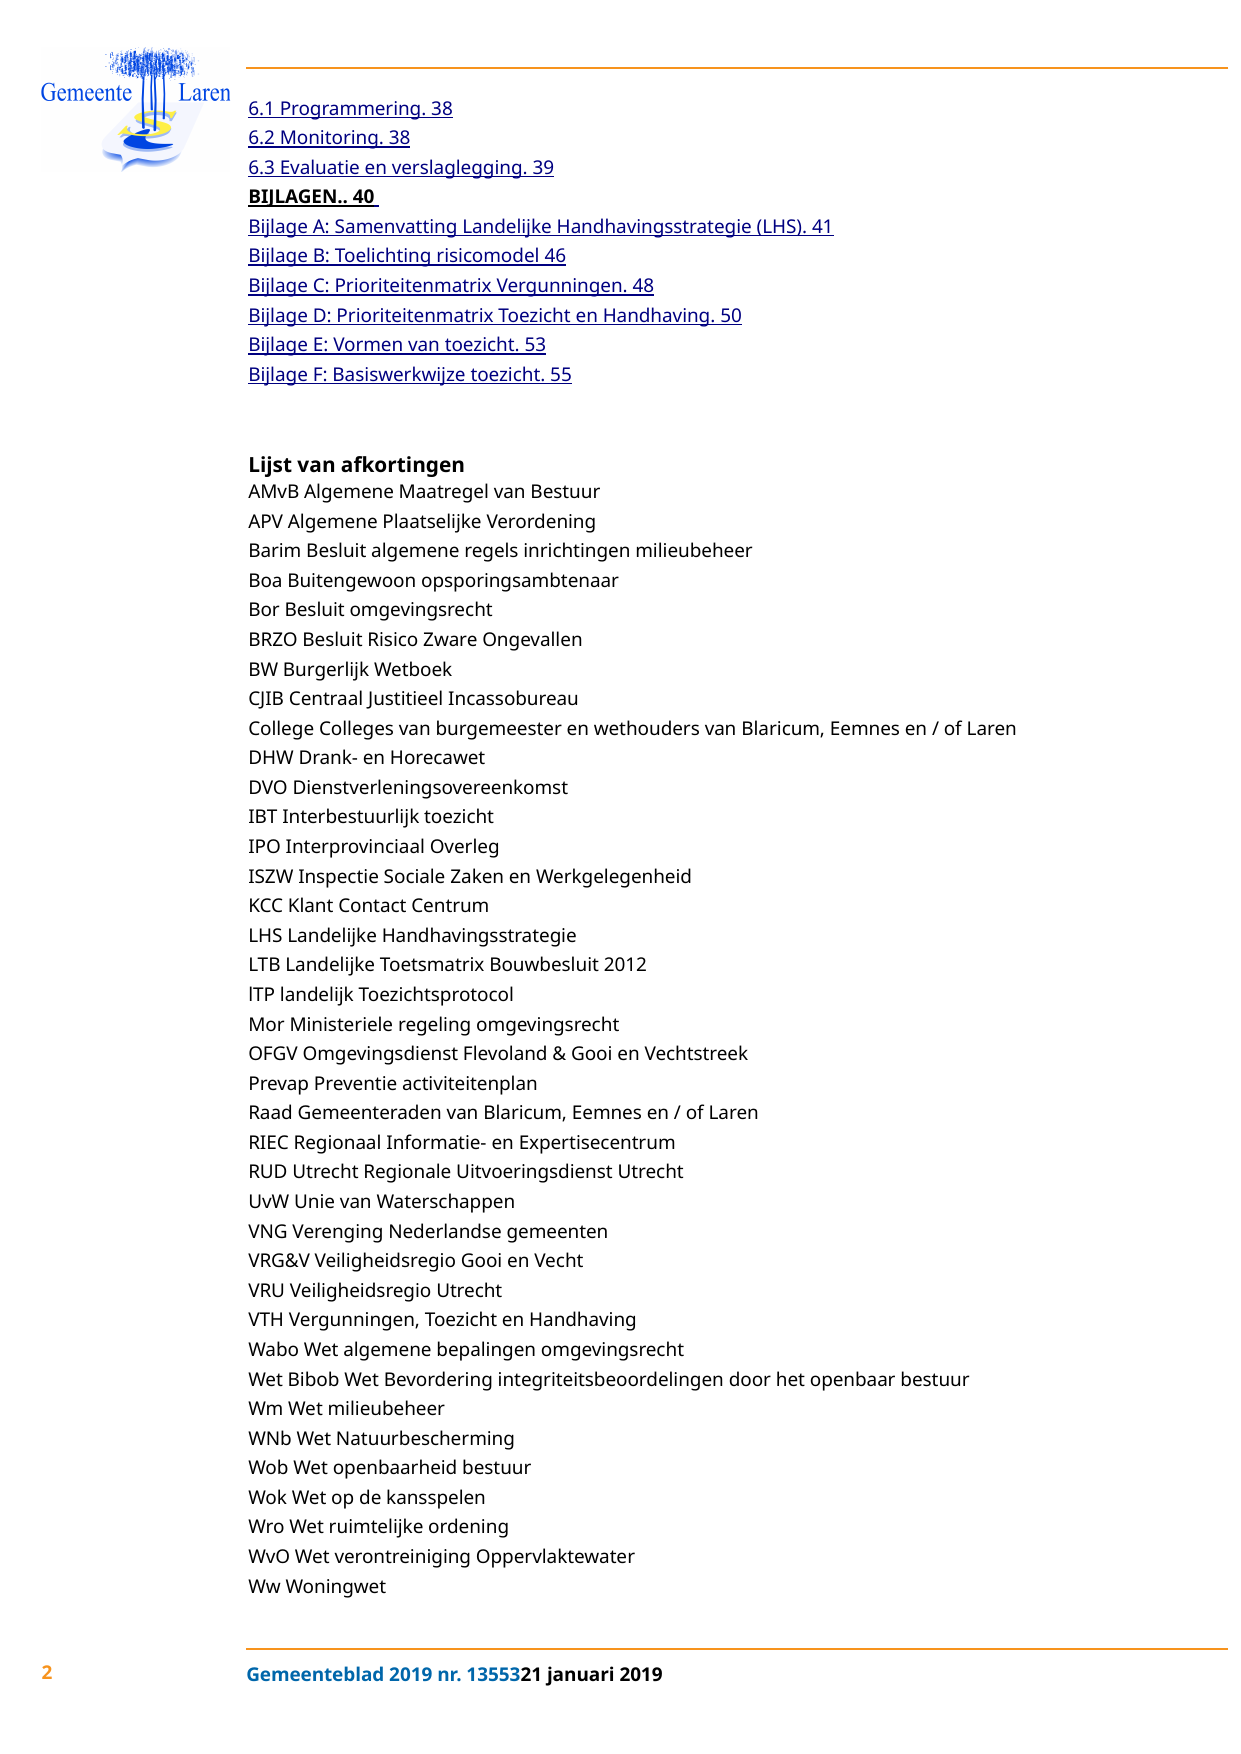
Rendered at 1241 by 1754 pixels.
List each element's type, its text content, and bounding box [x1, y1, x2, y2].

text VNG Verenging Nederlandse gemeenten [248, 1218, 1152, 1243]
text BIJLAGEN.. 40 [248, 183, 1152, 209]
text Boa Buitengewoon opsporingsambtenaar [248, 567, 1152, 593]
text Wm Wet milieubeheer [248, 1395, 1152, 1421]
text IPO Interprovinciaal Overleg [248, 833, 1152, 859]
text BW Burgerlijk Wetboek [248, 656, 1152, 681]
text Lijst van afkortingen [248, 450, 1152, 478]
text Bijlage B: Toelichting risicomodel 46 [248, 243, 1152, 268]
text RIEC Regionaal Informatie- en Expertisecentrum [248, 1129, 1152, 1155]
text Mor Ministeriele regeling omgevingsrecht [248, 1011, 1152, 1036]
text VRU Veiligheidsregio Utrecht [248, 1277, 1152, 1303]
text VTH Vergunningen, Toezicht en Handhaving [248, 1307, 1152, 1332]
picture [41, 47, 231, 172]
text WNb Wet Natuurbescherming [248, 1425, 1152, 1451]
text 6.3 Evaluatie en verslaglegging. 39 [248, 154, 1152, 180]
text IBT Interbestuurlijk toezicht [248, 804, 1152, 829]
text Wok Wet op de kansspelen [248, 1484, 1152, 1510]
text 6.2 Monitoring. 38 [248, 124, 1152, 150]
text Wet Bibob Wet Bevordering integriteitsbeoordelingen door het openbaar bestuur [248, 1366, 1152, 1391]
text Wro Wet ruimtelijke ordening [248, 1514, 1152, 1539]
text lTP landelijk Toezichtsprotocol [248, 981, 1152, 1007]
text UvW Unie van Waterschappen [248, 1188, 1152, 1214]
text Raad Gemeenteraden van Blaricum, Eemnes en / of Laren [248, 1099, 1152, 1125]
text LHS Landelijke Handhavingsstrategie [248, 922, 1152, 948]
text Barim Besluit algemene regels inrichtingen milieubeheer [248, 537, 1152, 563]
text APV Algemene Plaatselijke Verordening [248, 508, 1152, 533]
text Ww Woningwet [248, 1573, 1152, 1598]
text WvO Wet verontreiniging Oppervlaktewater [248, 1543, 1152, 1569]
text ISZW Inspectie Sociale Zaken en Werkgelegenheid [248, 863, 1152, 888]
text Prevap Preventie activiteitenplan [248, 1070, 1152, 1096]
text Bor Besluit omgevingsrecht [248, 597, 1152, 622]
text College Colleges van burgemeester en wethouders van Blaricum, Eemnes en / of Laren [248, 715, 1152, 741]
text Bijlage F: Basiswerkwijze toezicht. 55 [248, 361, 1152, 387]
text CJIB Centraal Justitieel Incassobureau [248, 685, 1152, 711]
text AMvB Algemene Maatregel van Bestuur [248, 478, 1152, 504]
text KCC Klant Contact Centrum [248, 892, 1152, 918]
text RUD Utrecht Regionale Uitvoeringsdienst Utrecht [248, 1159, 1152, 1184]
text DVO Dienstverleningsovereenkomst [248, 774, 1152, 800]
text BRZO Besluit Risico Zware Ongevallen [248, 626, 1152, 652]
text Bijlage C: Prioriteitenmatrix Vergunningen. 48 [248, 272, 1152, 298]
text Wob Wet openbaarheid bestuur [248, 1454, 1152, 1480]
text VRG&V Veiligheidsregio Gooi en Vecht [248, 1247, 1152, 1273]
text Bijlage E: Vormen van toezicht. 53 [248, 331, 1152, 357]
text 6.1 Programmering. 38 [248, 95, 1152, 121]
text Bijlage A: Samenvatting Landelijke Handhavingsstrategie (LHS). 41 [248, 213, 1152, 239]
text DHW Drank- en Horecawet [248, 744, 1152, 770]
text Wabo Wet algemene bepalingen omgevingsrecht [248, 1336, 1152, 1362]
text Bijlage D: Prioriteitenmatrix Toezicht en Handhaving. 50 [248, 302, 1152, 328]
text OFGV Omgevingsdienst Flevoland & Gooi en Vechtstreek [248, 1040, 1152, 1066]
text LTB Landelijke Toetsmatrix Bouwbesluit 2012 [248, 952, 1152, 977]
